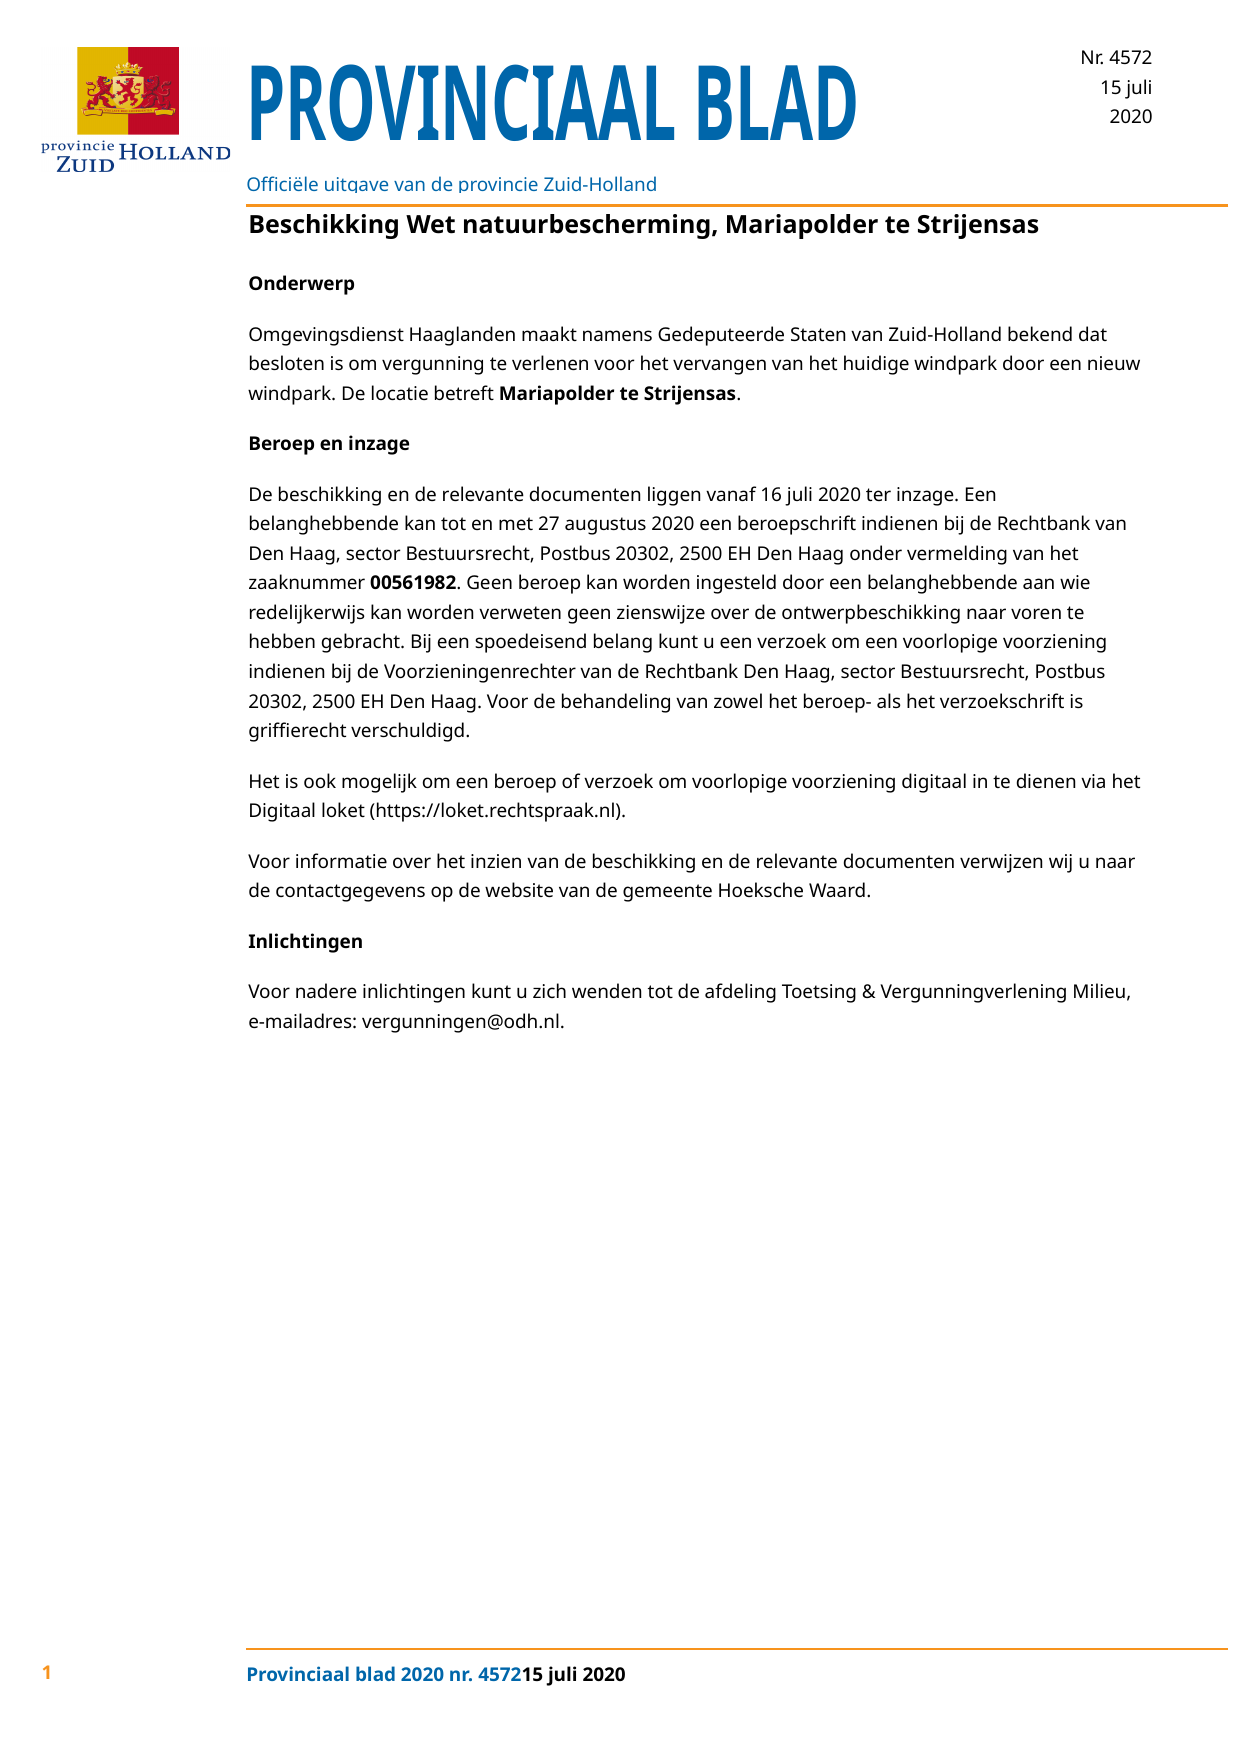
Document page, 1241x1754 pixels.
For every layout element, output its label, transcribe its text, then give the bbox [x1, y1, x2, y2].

text De beschikking en de relevante documenten liggen vanaf 16 juli 2020 ter inzage. Een belanghebbende kan tot en met 27 augustus 2020 een beroepschrift indienen bij de Rechtbank van Den Haag, sector Bestuursrecht, Postbus 20302, 2500 EH Den Haag onder vermelding van het zaaknummer 00561982. Geen beroep kan worden ingesteld door een belanghebbende aan wie redelijkerwijs kan worden verweten geen zienswijze over de ontwerpbeschikking naar voren te hebben gebracht. Bij een spoedeisend belang kunt u een verzoek om een voorlopige voorziening indienen bij de Voorzieningenrechter van de Rechtbank Den Haag, sector Bestuursrecht, Postbus 20302, 2500 EH Den Haag. Voor de behandeling van zowel het beroep- als het verzoekschrift is griffierecht verschuldigd. [248, 481, 1152, 743]
text Onderwerp [248, 270, 1152, 296]
text Beschikking Wet natuurbescherming, Mariapolder te Strijensas [248, 207, 1152, 241]
text Het is ook mogelijk om een beroep of verzoek om voorlopige voorziening digitaal in te dienen via het Digitaal loket (https://loket.rechtspraak.nl). [248, 768, 1152, 823]
text Inlichtingen [248, 928, 1152, 953]
text Voor informatie over het inzien van de beschikking en de relevante documenten verwijzen wij u naar de contactgegevens op de website van de gemeente Hoeksche Waard. [248, 848, 1152, 903]
picture [41, 47, 231, 172]
text Beroep en inzage [248, 430, 1152, 456]
text Voor nadere inlichtingen kunt u zich wenden tot de afdeling Toetsing & Vergunningverlening Milieu, e-mailadres: vergunningen@odh.nl. [248, 978, 1152, 1033]
text Omgevingsdienst Haaglanden maakt namens Gedeputeerde Staten van Zuid-Holland bekend dat besloten is om vergunning te verlenen voor het vervangen van het huidige windpark door een nieuw windpark. De locatie betreft Mariapolder te Strijensas. [248, 321, 1152, 406]
